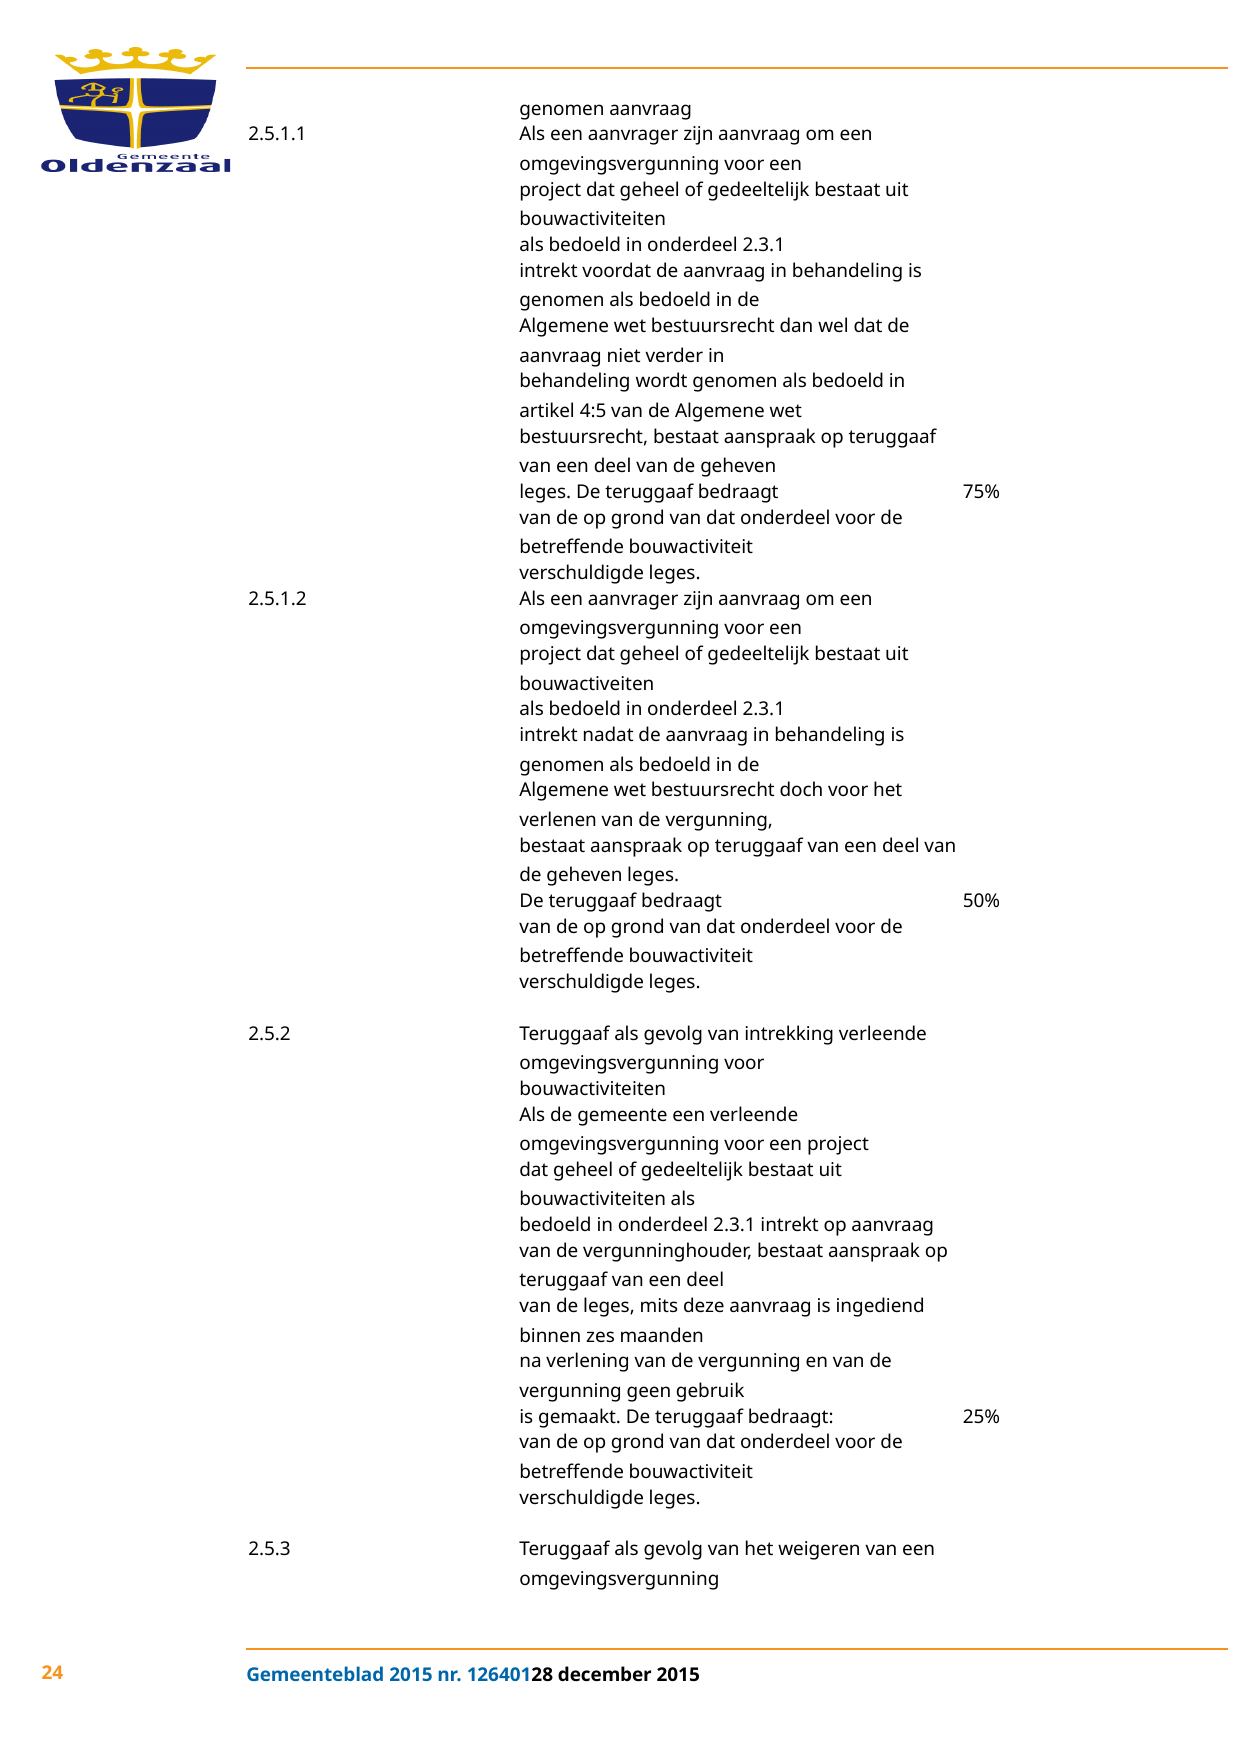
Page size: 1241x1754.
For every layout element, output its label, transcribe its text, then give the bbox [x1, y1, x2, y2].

table_cell [963, 559, 1152, 585]
table_cell [248, 1211, 519, 1237]
table_cell 25% [963, 1403, 1152, 1429]
table_cell Als een aanvrager zijn aanvraag om een omgevingsvergunning voor een [519, 121, 963, 176]
table_cell Als een aanvrager zijn aanvraag om een omgevingsvergunning voor een [519, 585, 963, 640]
table_cell [248, 423, 519, 478]
table_cell Algemene wet bestuursrecht dan wel dat de aanvraag niet verder in [519, 312, 963, 367]
table_cell [248, 640, 519, 696]
table_cell [963, 696, 1152, 721]
table_cell [248, 1075, 519, 1101]
table_cell genomen aanvraag [519, 95, 963, 121]
table_cell [963, 1293, 1152, 1348]
table_cell [519, 1510, 963, 1536]
table_cell [963, 176, 1152, 231]
table_cell bedoeld in onderdeel 2.3.1 intrekt op aanvraag [519, 1211, 963, 1237]
table_cell [963, 721, 1152, 777]
table_cell [963, 1429, 1152, 1484]
table_cell [963, 423, 1152, 478]
table_cell [519, 994, 963, 1020]
table_cell [248, 887, 519, 913]
table_cell bestaat aanspraak op teruggaaf van een deel van de geheven leges. [519, 832, 963, 887]
table_cell [248, 559, 519, 585]
table_cell [248, 257, 519, 312]
table_cell De teruggaaf bedraagt [519, 887, 963, 913]
table_cell leges. De teruggaaf bedraagt [519, 478, 963, 504]
table_cell [248, 721, 519, 777]
table_cell [963, 585, 1152, 640]
table_cell van de op grond van dat onderdeel voor de betreffende bouwactiviteit [519, 504, 963, 559]
table_cell als bedoeld in onderdeel 2.3.1 [519, 231, 963, 257]
table_cell [248, 1484, 519, 1510]
table_cell na verlening van de vergunning en van de vergunning geen gebruik [519, 1348, 963, 1403]
table_cell 2.5.1.2 [248, 585, 519, 640]
table_cell [248, 1510, 519, 1536]
table_cell Teruggaaf als gevolg van het weigeren van een omgevingsvergunning [519, 1536, 963, 1591]
table_cell [963, 1211, 1152, 1237]
table_cell 50% [963, 887, 1152, 913]
table_cell Als de gemeente een verleende omgevingsvergunning voor een project [519, 1101, 963, 1156]
table_cell [963, 777, 1152, 832]
table_cell van de vergunninghouder, bestaat aanspraak op teruggaaf van een deel [519, 1237, 963, 1292]
table_cell [248, 1293, 519, 1348]
table_cell [248, 777, 519, 832]
table_cell [248, 1348, 519, 1403]
table_cell 2.5.2 [248, 1020, 519, 1075]
table_cell [963, 640, 1152, 696]
table_cell [248, 913, 519, 968]
table_cell dat geheel of gedeeltelijk bestaat uit bouwactiviteiten als [519, 1156, 963, 1211]
table_cell intrekt voordat de aanvraag in behandeling is genomen als bedoeld in de [519, 257, 963, 312]
table_cell [963, 1348, 1152, 1403]
table_cell is gemaakt. De teruggaaf bedraagt: [519, 1403, 963, 1429]
table_cell project dat geheel of gedeeltelijk bestaat uit bouwactiveiten [519, 640, 963, 696]
table_cell [963, 913, 1152, 968]
table_cell bouwactiviteiten [519, 1075, 963, 1101]
table_cell [963, 1020, 1152, 1075]
table_cell [248, 231, 519, 257]
table_cell [963, 368, 1152, 423]
table_cell 2.5.3 [248, 1536, 519, 1591]
table_cell 75% [963, 478, 1152, 504]
table_cell verschuldigde leges. [519, 559, 963, 585]
table_cell [963, 121, 1152, 176]
table_cell [248, 312, 519, 367]
table_cell [963, 832, 1152, 887]
table_cell [248, 832, 519, 887]
table_cell [963, 257, 1152, 312]
table_cell [248, 95, 519, 121]
table_cell [248, 968, 519, 994]
table_cell [963, 1075, 1152, 1101]
table_cell Teruggaaf als gevolg van intrekking verleende omgevingsvergunning voor [519, 1020, 963, 1075]
table_cell [963, 95, 1152, 121]
table_cell [963, 312, 1152, 367]
table_cell als bedoeld in onderdeel 2.3.1 [519, 696, 963, 721]
table_cell bestuursrecht, bestaat aanspraak op teruggaaf van een deel van de geheven [519, 423, 963, 478]
table_cell project dat geheel of gedeeltelijk bestaat uit bouwactiviteiten [519, 176, 963, 231]
table_cell [963, 1156, 1152, 1211]
table_cell van de op grond van dat onderdeel voor de betreffende bouwactiviteit [519, 1429, 963, 1484]
table_cell [963, 1510, 1152, 1536]
table_cell [248, 696, 519, 721]
table_cell [248, 478, 519, 504]
table_cell behandeling wordt genomen als bedoeld in artikel 4:5 van de Algemene wet [519, 368, 963, 423]
table_cell van de leges, mits deze aanvraag is ingediend binnen zes maanden [519, 1293, 963, 1348]
table_cell [963, 1101, 1152, 1156]
table_cell [248, 176, 519, 231]
table_cell [963, 504, 1152, 559]
table_cell van de op grond van dat onderdeel voor de betreffende bouwactiviteit [519, 913, 963, 968]
table_cell [963, 968, 1152, 994]
table_cell [248, 1237, 519, 1292]
table_cell Algemene wet bestuursrecht doch voor het verlenen van de vergunning, [519, 777, 963, 832]
table_cell [963, 1484, 1152, 1510]
table_cell [248, 368, 519, 423]
table_cell [248, 1429, 519, 1484]
table_cell [248, 1156, 519, 1211]
table_cell verschuldigde leges. [519, 1484, 963, 1510]
table_cell intrekt nadat de aanvraag in behandeling is genomen als bedoeld in de [519, 721, 963, 777]
table_cell verschuldigde leges. [519, 968, 963, 994]
table_cell [963, 231, 1152, 257]
table_cell [963, 1536, 1152, 1591]
table_cell [963, 994, 1152, 1020]
table_cell [248, 1403, 519, 1429]
table_cell [963, 1237, 1152, 1292]
table_cell [248, 1101, 519, 1156]
table_cell 2.5.1.1 [248, 121, 519, 176]
picture [41, 47, 231, 172]
table_cell [248, 994, 519, 1020]
table_cell [248, 504, 519, 559]
